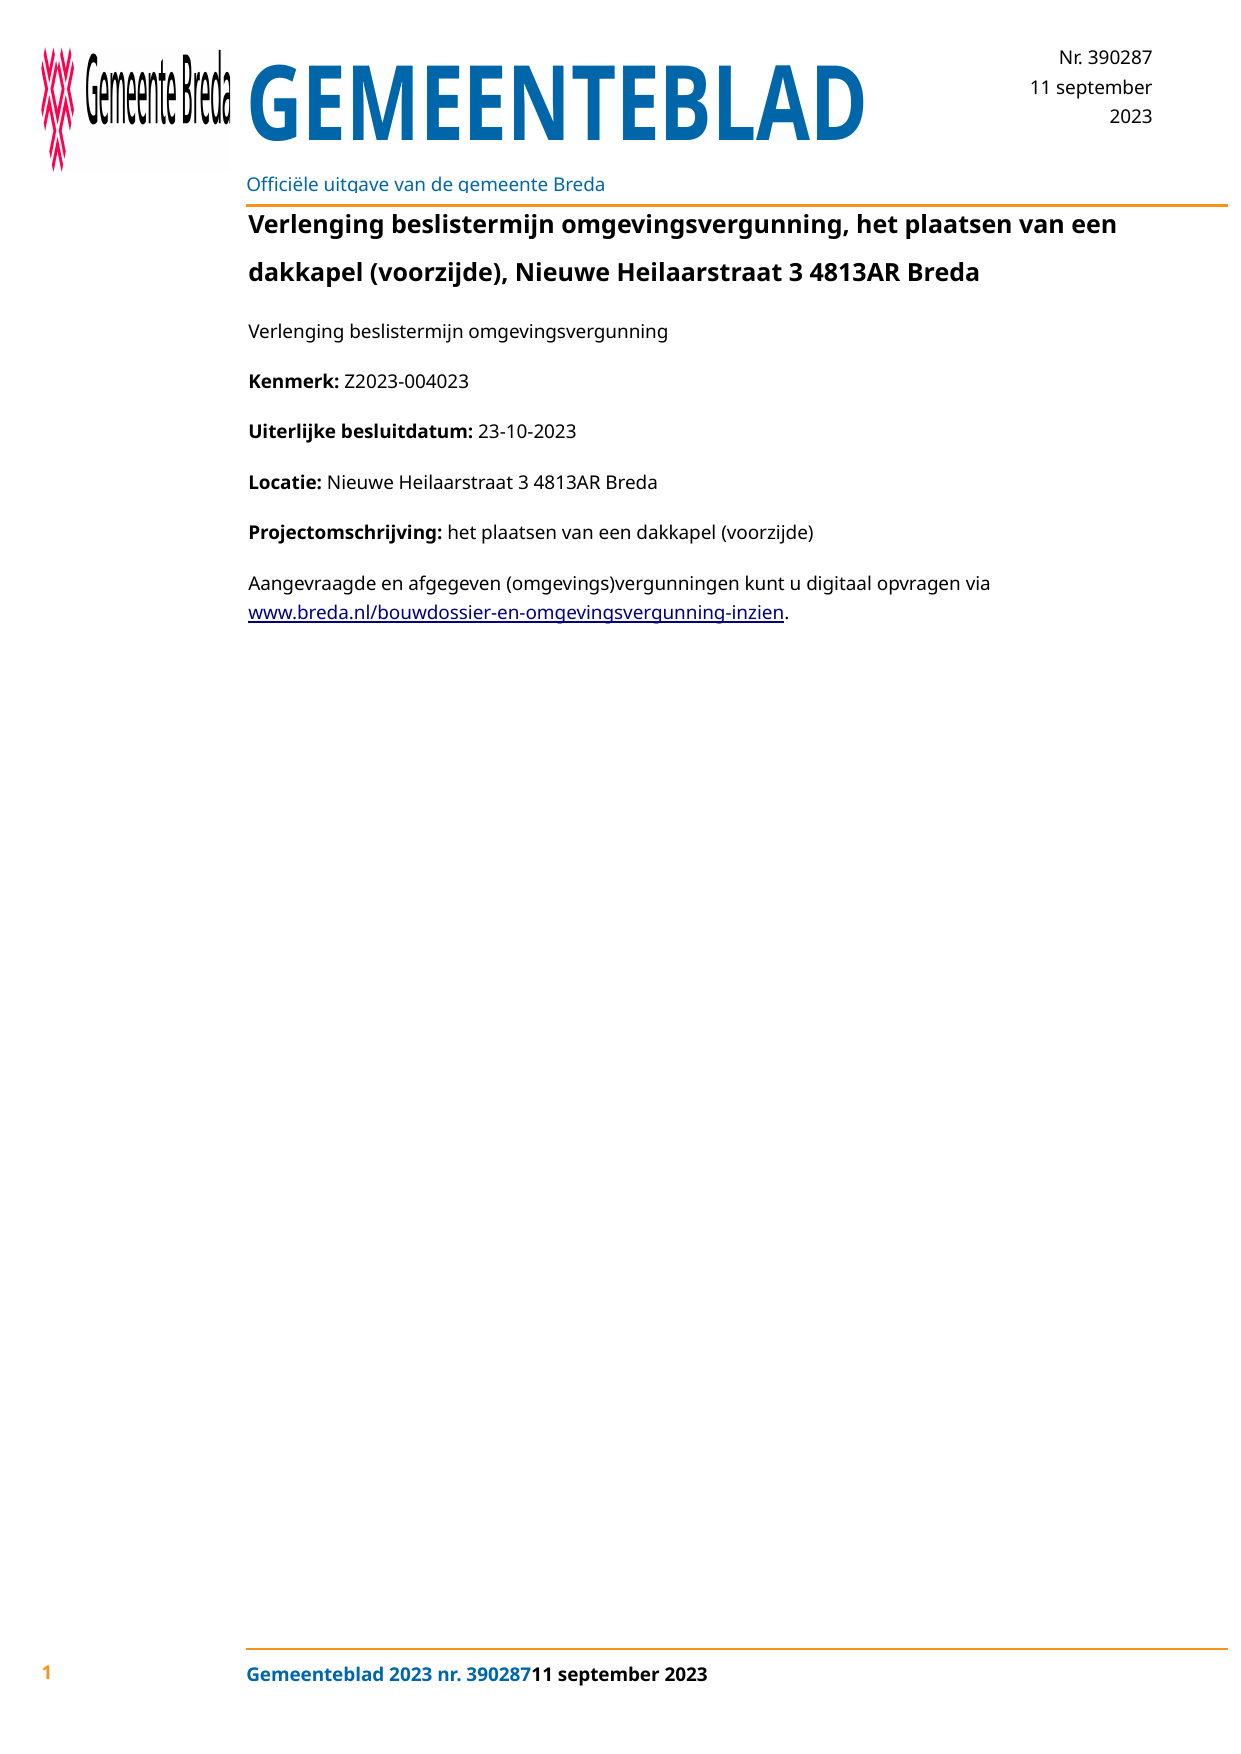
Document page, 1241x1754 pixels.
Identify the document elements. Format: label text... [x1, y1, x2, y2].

picture [41, 47, 231, 172]
text Verlenging beslistermijn omgevingsvergunning, het plaatsen van een dakkapel (voorzijde), Nieuwe Heilaarstraat 3 4813AR Breda [248, 207, 1152, 288]
text Verlenging beslistermijn omgevingsvergunning [248, 318, 1152, 344]
text Uiterlijke besluitdatum: 23-10-2023 [248, 419, 1152, 444]
text Projectomschrijving: het plaatsen van een dakkapel (voorzijde) [248, 519, 1152, 545]
text Aangevraagde en afgegeven (omgevings)vergunningen kunt u digitaal opvragen via www.breda.nl/bouwdossier-en-omgevingsvergunning-inzien. [248, 570, 1152, 625]
text Locatie: Nieuwe Heilaarstraat 3 4813AR Breda [248, 469, 1152, 495]
text Kenmerk: Z2023-004023 [248, 368, 1152, 394]
